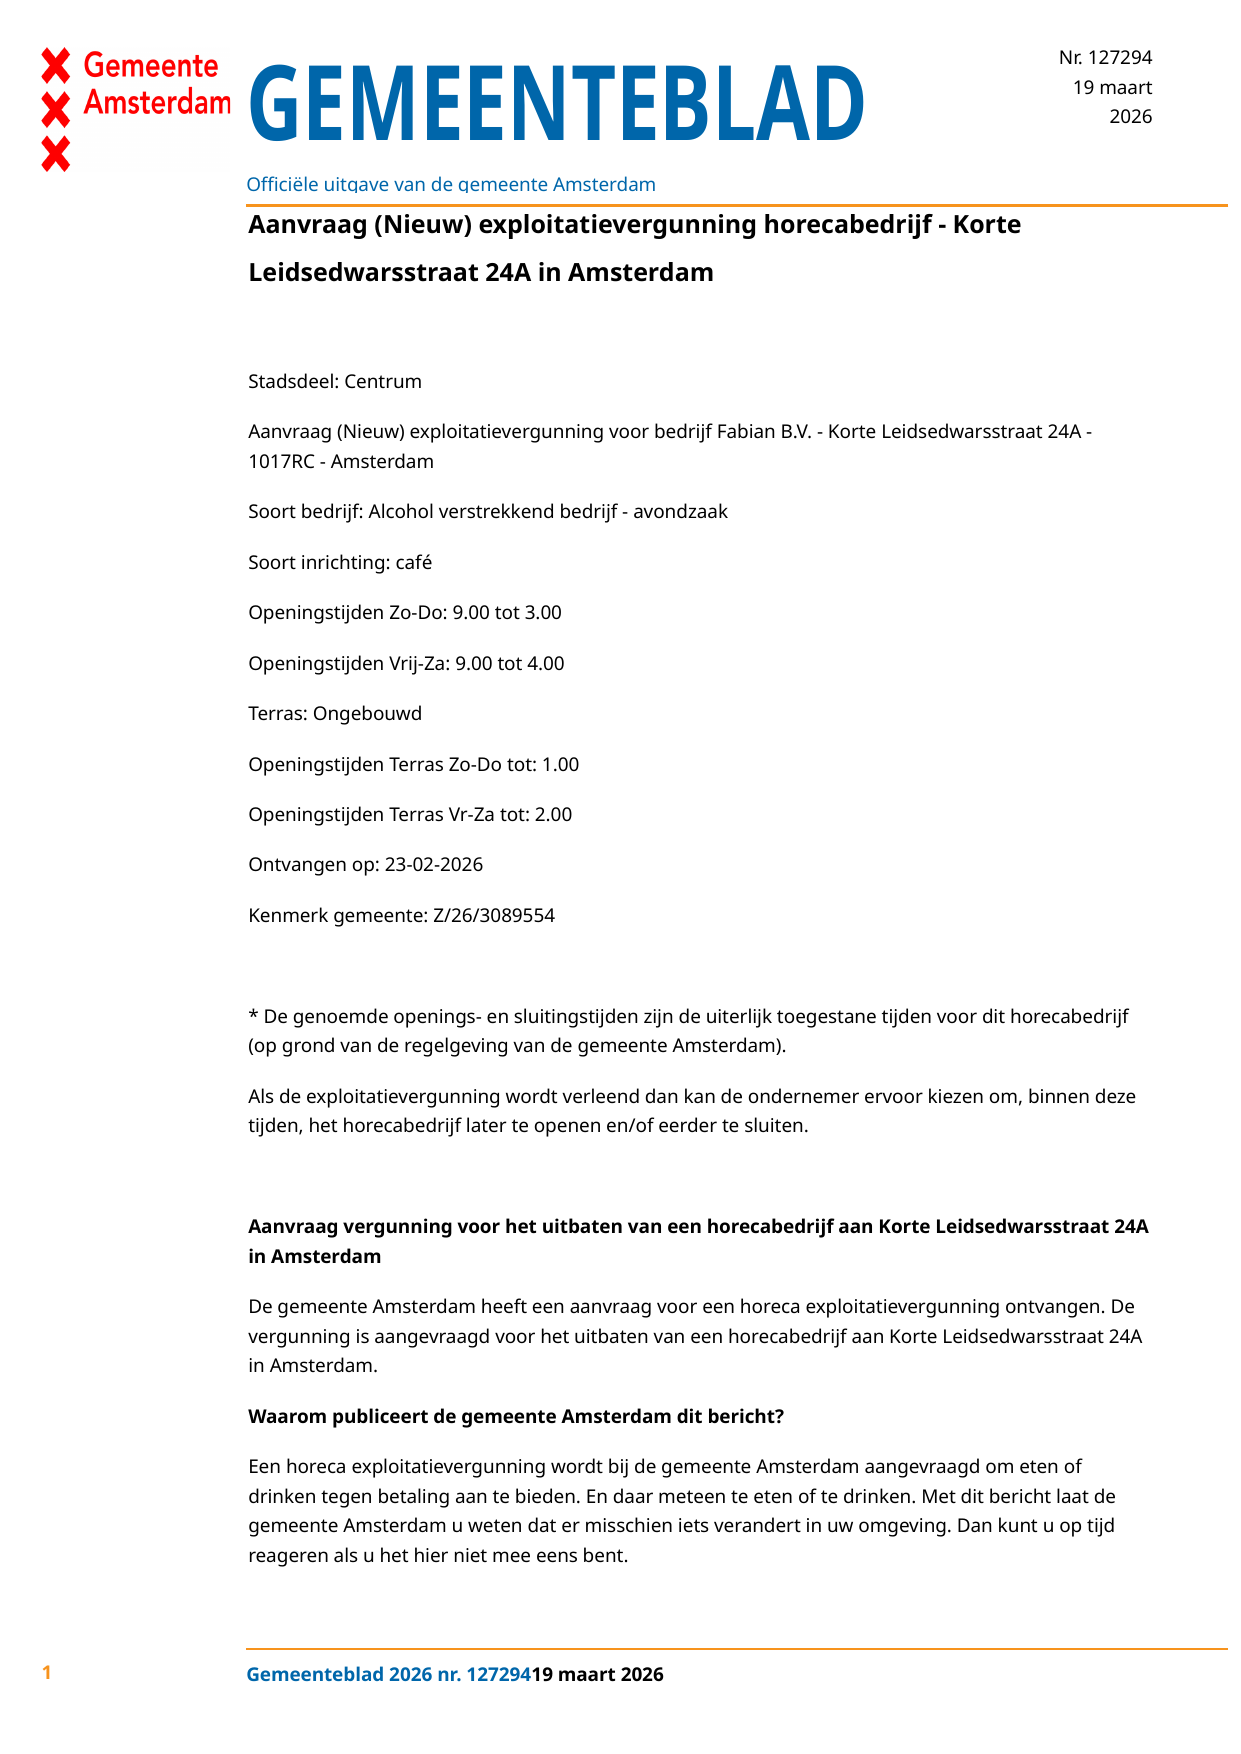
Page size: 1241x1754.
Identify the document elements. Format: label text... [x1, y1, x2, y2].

text Soort bedrijf: Alcohol verstrekkend bedrijf - avondzaak [248, 499, 1152, 524]
text Aanvraag (Nieuw) exploitatievergunning horecabedrijf - Korte Leidsedwarsstraat 24A in Amsterdam [248, 207, 1152, 288]
text Kenmerk gemeente: Z/26/3089554 [248, 902, 1152, 928]
text Stadsdeel: Centrum [248, 368, 1152, 394]
text De gemeente Amsterdam heeft een aanvraag voor een horeca exploitatievergunning ontvangen. De vergunning is aangevraagd voor het uitbaten van een horecabedrijf aan Korte Leidsedwarsstraat 24A in Amsterdam. [248, 1293, 1152, 1378]
text * De genoemde openings- en sluitingstijden zijn de uiterlijk toegestane tijden voor dit horecabedrijf (op grond van de regelgeving van de gemeente Amsterdam). [248, 1003, 1152, 1058]
text Openingstijden Terras Zo-Do tot: 1.00 [248, 751, 1152, 777]
text Waarom publiceert de gemeente Amsterdam dit bericht? [248, 1403, 1152, 1429]
text Aanvraag vergunning voor het uitbaten van een horecabedrijf aan Korte Leidsedwarsstraat 24A in Amsterdam [248, 1213, 1152, 1269]
text Terras: Ongebouwd [248, 700, 1152, 726]
text Als de exploitatievergunning wordt verleend dan kan de ondernemer ervoor kiezen om, binnen deze tijden, het horecabedrijf later te openen en/of eerder te sluiten. [248, 1083, 1152, 1138]
text Ontvangen op: 23-02-2026 [248, 852, 1152, 877]
picture [41, 47, 231, 172]
text Soort inrichting: café [248, 549, 1152, 575]
text Openingstijden Vrij-Za: 9.00 tot 4.00 [248, 650, 1152, 676]
text Openingstijden Terras Vr-Za tot: 2.00 [248, 801, 1152, 827]
text Openingstijden Zo-Do: 9.00 tot 3.00 [248, 599, 1152, 625]
text Aanvraag (Nieuw) exploitatievergunning voor bedrijf Fabian B.V. - Korte Leidsedwarsstraat 24A - 1017RC - Amsterdam [248, 419, 1152, 474]
text Een horeca exploitatievergunning wordt bij de gemeente Amsterdam aangevraagd om eten of drinken tegen betaling aan te bieden. En daar meteen te eten of te drinken. Met dit bericht laat de gemeente Amsterdam u weten dat er misschien iets verandert in uw omgeving. Dan kunt u op tijd reageren als u het hier niet mee eens bent. [248, 1453, 1152, 1568]
